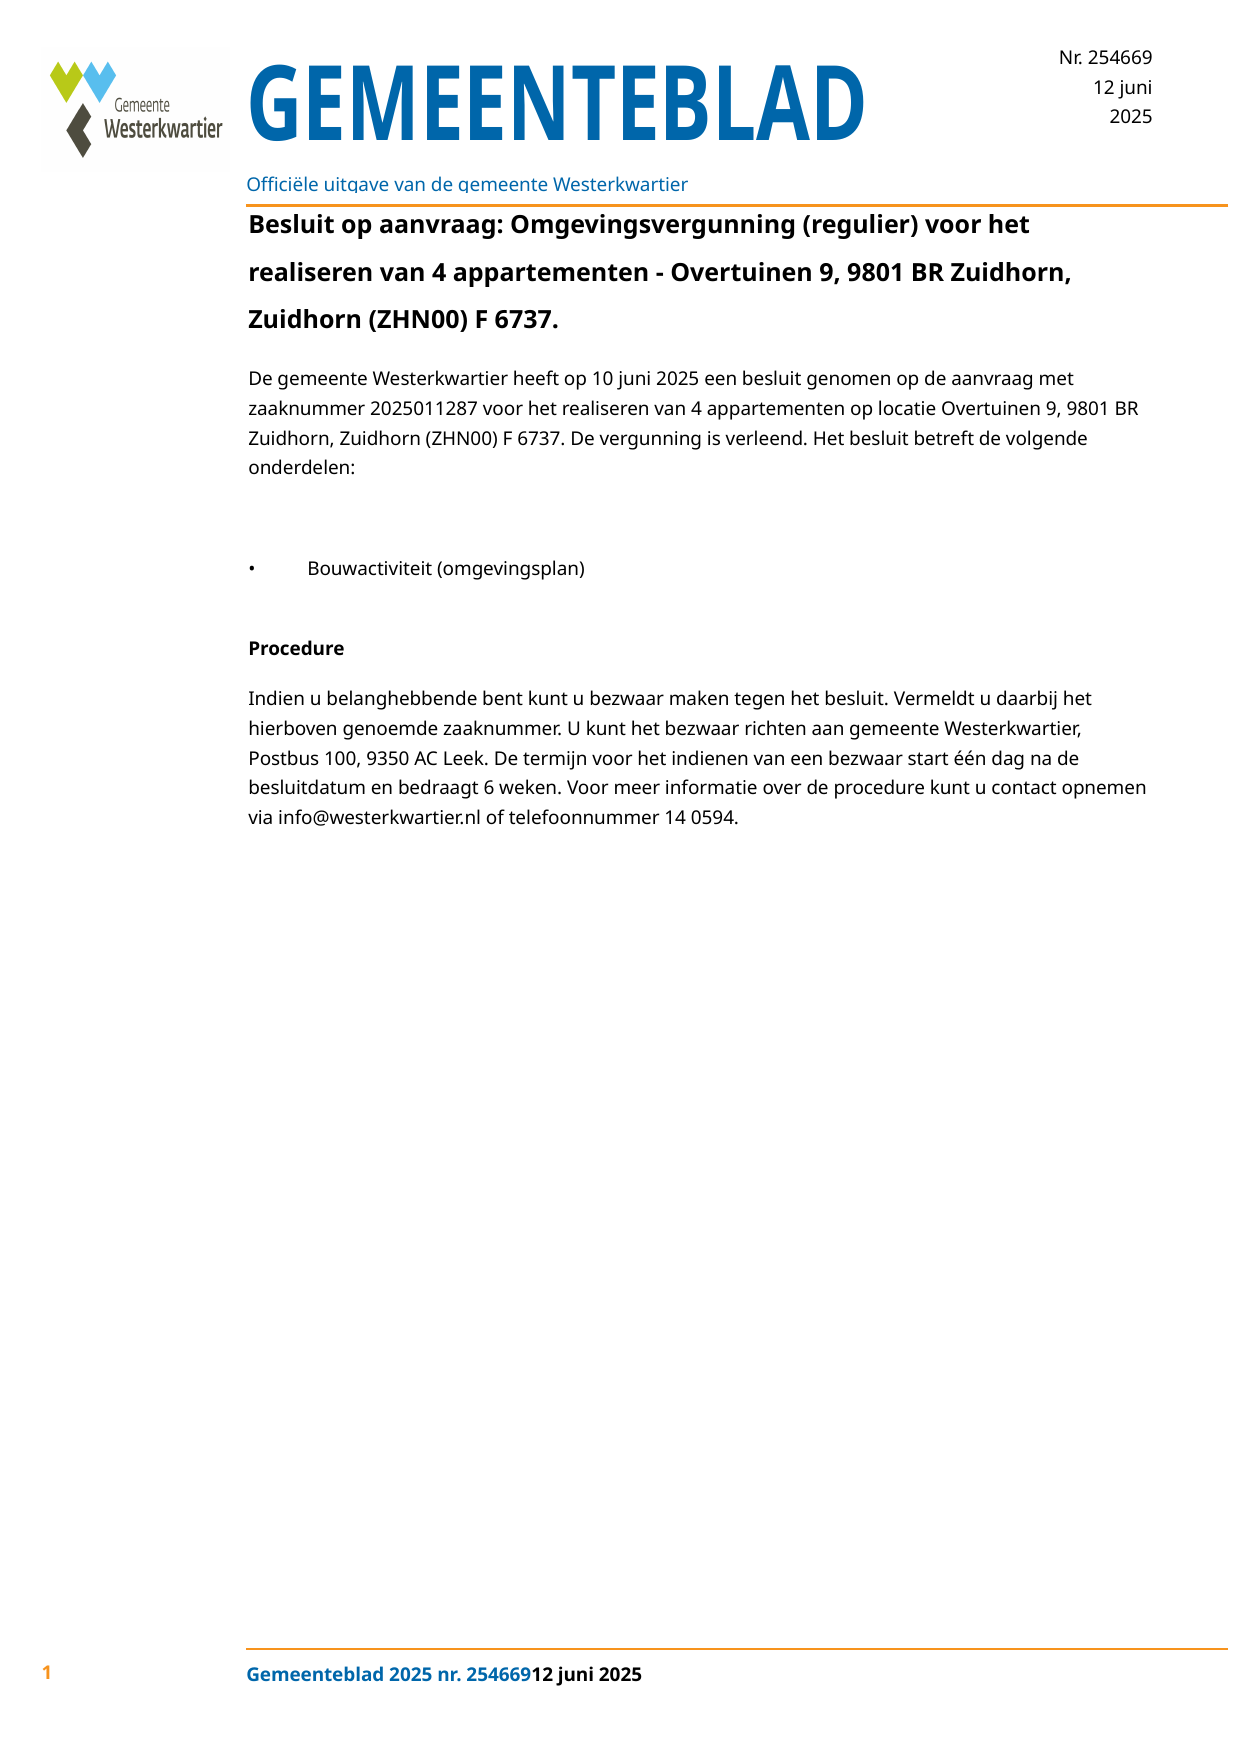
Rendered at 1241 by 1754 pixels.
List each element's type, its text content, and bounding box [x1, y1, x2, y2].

list Bouwactiviteit (omgevingsplan) [248, 555, 1152, 581]
text De gemeente Westerkwartier heeft op 10 juni 2025 een besluit genomen op de aanvraag met zaaknummer 2025011287 voor het realiseren van 4 appartementen op locatie Overtuinen 9, 9801 BR Zuidhorn, Zuidhorn (ZHN00) F 6737. De vergunning is verleend. Het besluit betreft de volgende onderdelen: [248, 366, 1152, 480]
picture [41, 47, 231, 172]
text Besluit op aanvraag: Omgevingsvergunning (regulier) voor het realiseren van 4 appartementen - Overtuinen 9, 9801 BR Zuidhorn, Zuidhorn (ZHN00) F 6737. [248, 207, 1152, 336]
text Procedure [248, 635, 1152, 661]
text Indien u belanghebbende bent kunt u bezwaar maken tegen het besluit. Vermeldt u daarbij het hierboven genoemde zaaknummer. U kunt het bezwaar richten aan gemeente Westerkwartier, Postbus 100, 9350 AC Leek. De termijn voor het indienen van een bezwaar start één dag na de besluitdatum en bedraagt 6 weken. Voor meer informatie over de procedure kunt u contact opnemen via info@westerkwartier.nl of telefoonnummer 14 0594. [248, 686, 1152, 829]
